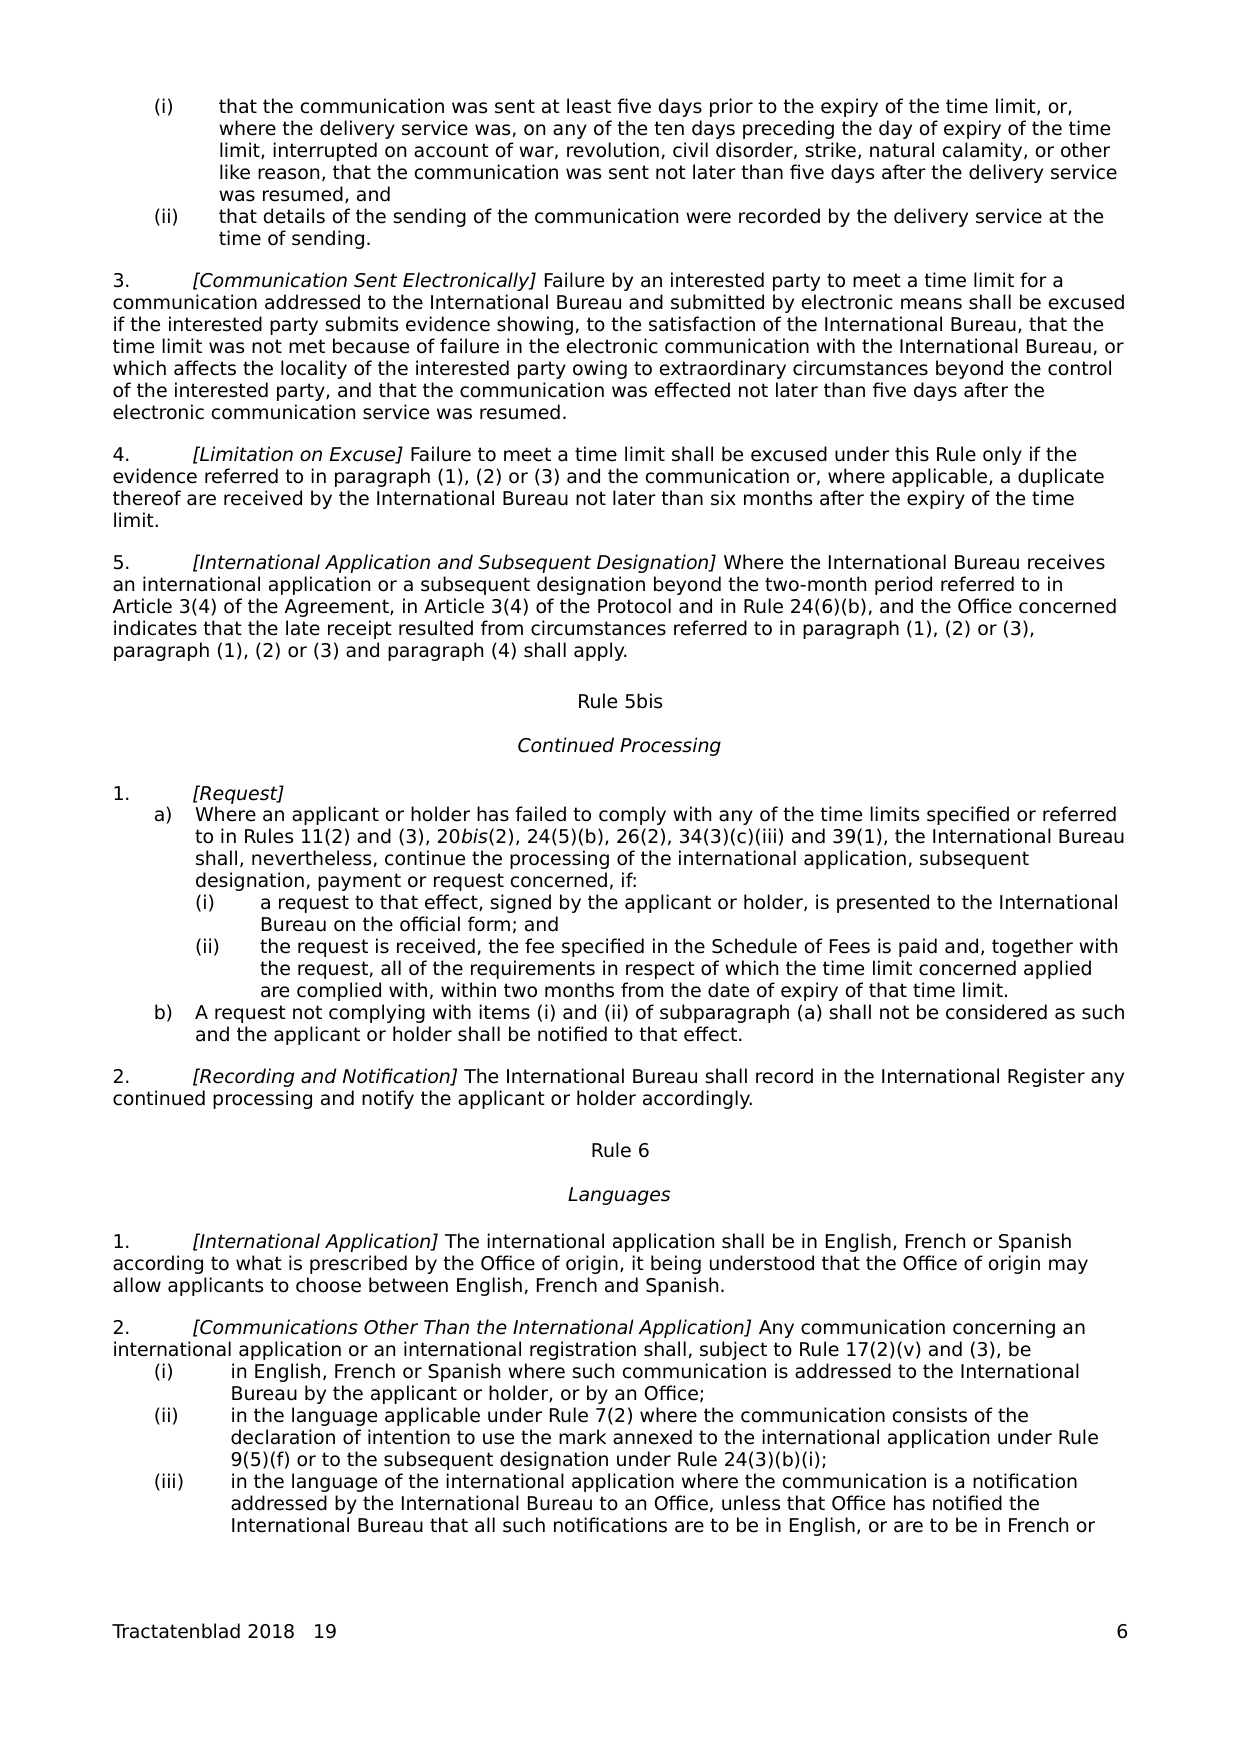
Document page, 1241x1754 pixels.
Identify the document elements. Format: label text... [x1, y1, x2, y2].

text 3. [Communication Sent Electronically] Failure by an interested party to meet a time limit for a communication addressed to the International Bureau and submitted by electronic means shall be excused if the interested party submits evidence showing, to the satisfaction of the International Bureau, that the time limit was not met because of failure in the electronic communication with the International Bureau, or which affects the locality of the interested party owing to extraordinary circumstances beyond the control of the interested party, and that the communication was effected not later than five days after the electronic communication service was resumed. [112, 270, 1128, 424]
text 2. [Communications Other Than the International Application] Any communication concerning an international application or an international registration shall, subject to Rule 17(2)(v) and (3), be [112, 1317, 1128, 1361]
text (ii) the request is received, the fee specified in the Schedule of Fees is paid and, together with the request, all of the requirements in respect of which the time limit concerned applied are complied with, within two months from the date of expiry of that time limit. [195, 936, 1128, 1002]
text b) A request not complying with items (i) and (ii) of subparagraph (a) shall not be considered as such and the applicant or holder shall be notified to that effect. [153, 1002, 1128, 1046]
text (i) that the communication was sent at least five days prior to the expiry of the time limit, or, where the delivery service was, on any of the ten days preceding the day of expiry of the time limit, interrupted on account of war, revolution, civil disorder, strike, natural calamity, or other like reason, that the communication was sent not later than five days after the delivery service was resumed, and [153, 96, 1128, 206]
text (ii) that details of the sending of the communication were recorded by the delivery service at the time of sending. [153, 206, 1128, 250]
subtitle Rule 6 Languages [112, 1140, 1128, 1206]
text 2. [Recording and Notification] The International Bureau shall record in the International Register any continued processing and notify the applicant or holder accordingly. [112, 1066, 1128, 1110]
text (iii) in the language of the international application where the communication is a notification addressed by the International Bureau to an Office, unless that Office has notified the International Bureau that all such notifications are to be in English, or are to be in French or [153, 1471, 1128, 1537]
text 1. [Request] [112, 782, 1128, 804]
subtitle Rule 5bis Continued Processing [112, 691, 1128, 757]
text (ii) in the language applicable under Rule 7(2) where the communication consists of the declaration of intention to use the mark annexed to the international application under Rule 9(5)(f) or to the subsequent designation under Rule 24(3)(b)(i); [153, 1405, 1128, 1471]
text (i) in English, French or Spanish where such communication is addressed to the International Bureau by the applicant or holder, or by an Office; [153, 1361, 1128, 1405]
text 5. [International Application and Subsequent Designation] Where the International Bureau receives an international application or a subsequent designation beyond the two-month period referred to in Article 3(4) of the Agreement, in Article 3(4) of the Protocol and in Rule 24(6)(b), and the Office concerned indicates that the late receipt resulted from circumstances referred to in paragraph (1), (2) or (3), paragraph (1), (2) or (3) and paragraph (4) shall apply. [112, 552, 1128, 661]
text 1. [International Application] The international application shall be in English, French or Spanish according to what is prescribed by the Office of origin, it being understood that the Office of origin may allow applicants to choose between English, French and Spanish. [112, 1231, 1128, 1297]
text (i) a request to that effect, signed by the applicant or holder, is presented to the International Bureau on the official form; and [195, 892, 1128, 936]
text 4. [Limitation on Excuse] Failure to meet a time limit shall be excused under this Rule only if the evidence referred to in paragraph (1), (2) or (3) and the communication or, where applicable, a duplicate thereof are received by the International Bureau not later than six months after the expiry of the time limit. [112, 444, 1128, 532]
text a) Where an applicant or holder has failed to comply with any of the time limits specified or referred to in Rules 11(2) and (3), 20bis(2), 24(5)(b), 26(2), 34(3)(c)(iii) and 39(1), the International Bureau shall, nevertheless, continue the processing of the international application, subsequent designation, payment or request concerned, if: [153, 804, 1128, 892]
